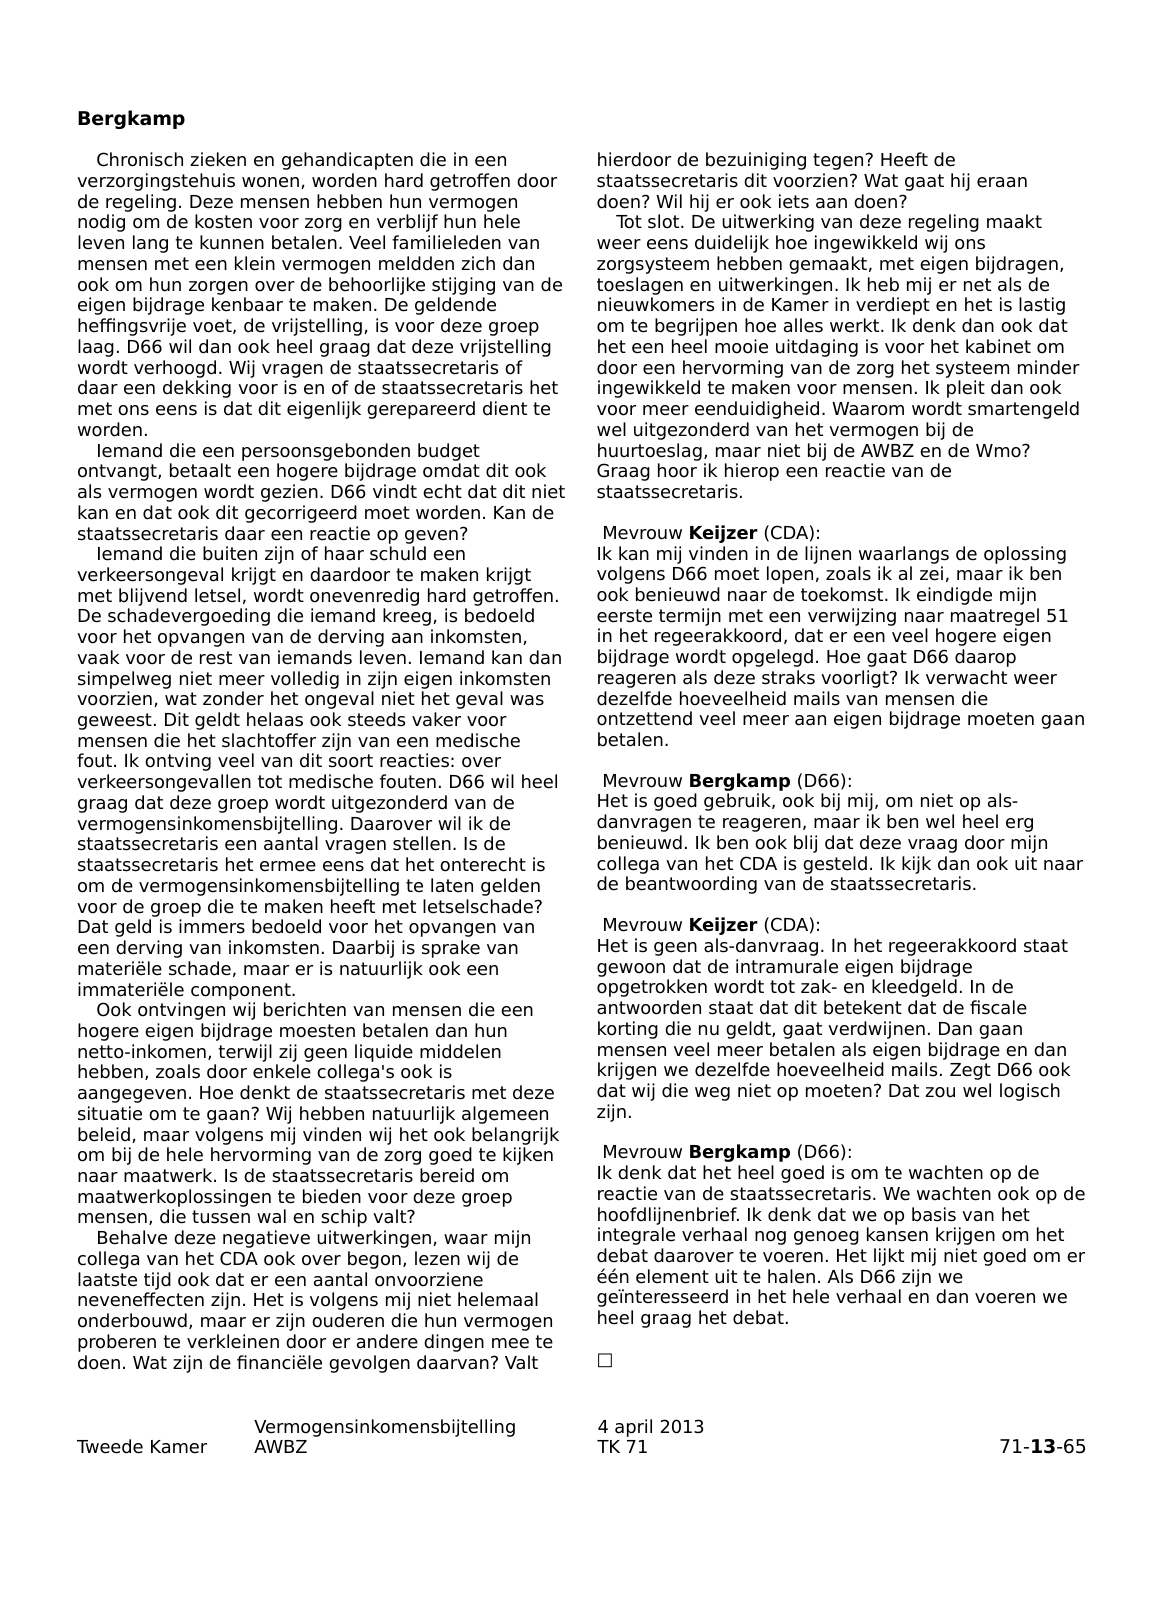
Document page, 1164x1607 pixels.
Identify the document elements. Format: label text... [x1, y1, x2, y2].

text Mevrouw Keijzer (CDA): [596, 523, 1087, 543]
text Mevrouw Keijzer (CDA): [596, 915, 1087, 936]
text Chronisch zieken en gehandicapten die in een verzorgingstehuis wonen, worden hard getroffen door de regeling. Deze mensen hebben hun vermogen nodig om de kosten voor zorg en verblijf hun hele leven lang te kunnen betalen. Veel familieleden van mensen met een klein vermogen meldden zich dan ook om hun zorgen over de behoorlijke stijging van de eigen bijdrage kenbaar te maken. De geldende heffingsvrije voet, de vrijstelling, is voor deze groep laag. D66 wil dan ook heel graag dat deze vrijstelling wordt verhoogd. Wij vragen de staatssecretaris of daar een dekking voor is en of de staatssecretaris het met ons eens is dat dit eigenlijk gerepareerd dient te worden. [77, 150, 567, 440]
text □ [596, 1349, 1087, 1369]
text Tot slot. De uitwerking van deze regeling maakt weer eens duidelijk hoe ingewikkeld wij ons zorgsysteem hebben gemaakt, met eigen bijdragen, toeslagen en uitwerkingen. Ik heb mij er net als de nieuwkomers in de Kamer in verdiept en het is lastig om te begrijpen hoe alles werkt. Ik denk dan ook dat het een heel mooie uitdaging is voor het kabinet om door een hervorming van de zorg het systeem minder ingewikkeld te maken voor mensen. Ik pleit dan ook voor meer eenduidigheid. Waarom wordt smartengeld wel uitgezonderd van het vermogen bij de huurtoeslag, maar niet bij de AWBZ en de Wmo? Graag hoor ik hierop een reactie van de staatssecretaris. [596, 212, 1087, 503]
text Ik kan mij vinden in de lijnen waarlangs de oplossing volgens D66 moet lopen, zoals ik al zei, maar ik ben ook benieuwd naar de toekomst. Ik eindigde mijn eerste termijn met een verwijzing naar maatregel 51 in het regeerakkoord, dat er een veel hogere eigen bijdrage wordt opgelegd. Hoe gaat D66 daarop reageren als deze straks voorligt? Ik verwacht weer dezelfde hoeveelheid mails van mensen die ontzettend veel meer aan eigen bijdrage moeten gaan betalen. [596, 543, 1087, 751]
text Het is goed gebruik, ook bij mij, om niet op als-danvragen te reageren, maar ik ben wel heel erg benieuwd. Ik ben ook blij dat deze vraag door mijn collega van het CDA is gesteld. Ik kijk dan ook uit naar de beantwoording van de staatssecretaris. [596, 791, 1087, 895]
text Ook ontvingen wij berichten van mensen die een hogere eigen bijdrage moesten betalen dan hun netto-inkomen, terwijl zij geen liquide middelen hebben, zoals door enkele collega's ook is aangegeven. Hoe denkt de staatssecretaris met deze situatie om te gaan? Wij hebben natuurlijk algemeen beleid, maar volgens mij vinden wij het ook belangrijk om bij de hele hervorming van de zorg goed te kijken naar maatwerk. Is de staatssecretaris bereid om maatwerkoplossingen te bieden voor deze groep mensen, die tussen wal en schip valt? [77, 1000, 567, 1228]
text Iemand die een persoonsgebonden budget ontvangt, betaalt een hogere bijdrage omdat dit ook als vermogen wordt gezien. D66 vindt echt dat dit niet kan en dat ook dit gecorrigeerd moet worden. Kan de staatssecretaris daar een reactie op geven? [77, 440, 567, 544]
text hierdoor de bezuiniging tegen? Heeft de staatssecretaris dit voorzien? Wat gaat hij eraan doen? Wil hij er ook iets aan doen? [596, 150, 1087, 212]
text Mevrouw Bergkamp (D66): [596, 1142, 1087, 1163]
text Iemand die buiten zijn of haar schuld een verkeersongeval krijgt en daardoor te maken krijgt met blijvend letsel, wordt onevenredig hard getroffen. De schadevergoeding die iemand kreeg, is bedoeld voor het opvangen van de derving aan inkomsten, vaak voor de rest van iemands leven. Iemand kan dan simpelweg niet meer volledig in zijn eigen inkomsten voorzien, wat zonder het ongeval niet het geval was geweest. Dit geldt helaas ook steeds vaker voor mensen die het slachtoffer zijn van een medische fout. Ik ontving veel van dit soort reacties: over verkeersongevallen tot medische fouten. D66 wil heel graag dat deze groep wordt uitgezonderd van de vermogensinkomensbijtelling. Daarover wil ik de staatssecretaris een aantal vragen stellen. Is de staatssecretaris het ermee eens dat het onterecht is om de vermogensinkomensbijtelling te laten gelden voor de groep die te maken heeft met letselschade? Dat geld is immers bedoeld voor het opvangen van een derving van inkomsten. Daarbij is sprake van materiële schade, maar er is natuurlijk ook een immateriële component. [77, 544, 567, 1000]
text Het is geen als-danvraag. In het regeerakkoord staat gewoon dat de intramurale eigen bijdrage opgetrokken wordt tot zak- en kleedgeld. In de antwoorden staat dat dit betekent dat de fiscale korting die nu geldt, gaat verdwijnen. Dan gaan mensen veel meer betalen als eigen bijdrage en dan krijgen we dezelfde hoeveelheid mails. Zegt D66 ook dat wij die weg niet op moeten? Dat zou wel logisch zijn. [596, 936, 1087, 1122]
text Mevrouw Bergkamp (D66): [596, 771, 1087, 791]
text Behalve deze negatieve uitwerkingen, waar mijn collega van het CDA ook over begon, lezen wij de laatste tijd ook dat er een aantal onvoorziene neveneffecten zijn. Het is volgens mij niet helemaal onderbouwd, maar er zijn ouderen die hun vermogen proberen te verkleinen door er andere dingen mee te doen. Wat zijn de financiële gevolgen daarvan? Valt [77, 1228, 567, 1373]
text Ik denk dat het heel goed is om te wachten op de reactie van de staatssecretaris. We wachten ook op de hoofdlijnenbrief. Ik denk dat we op basis van het integrale verhaal nog genoeg kansen krijgen om het debat daarover te voeren. Het lijkt mij niet goed om er één element uit te halen. Als D66 zijn we geïnteresseerd in het hele verhaal en dan voeren we heel graag het debat. [596, 1163, 1087, 1329]
